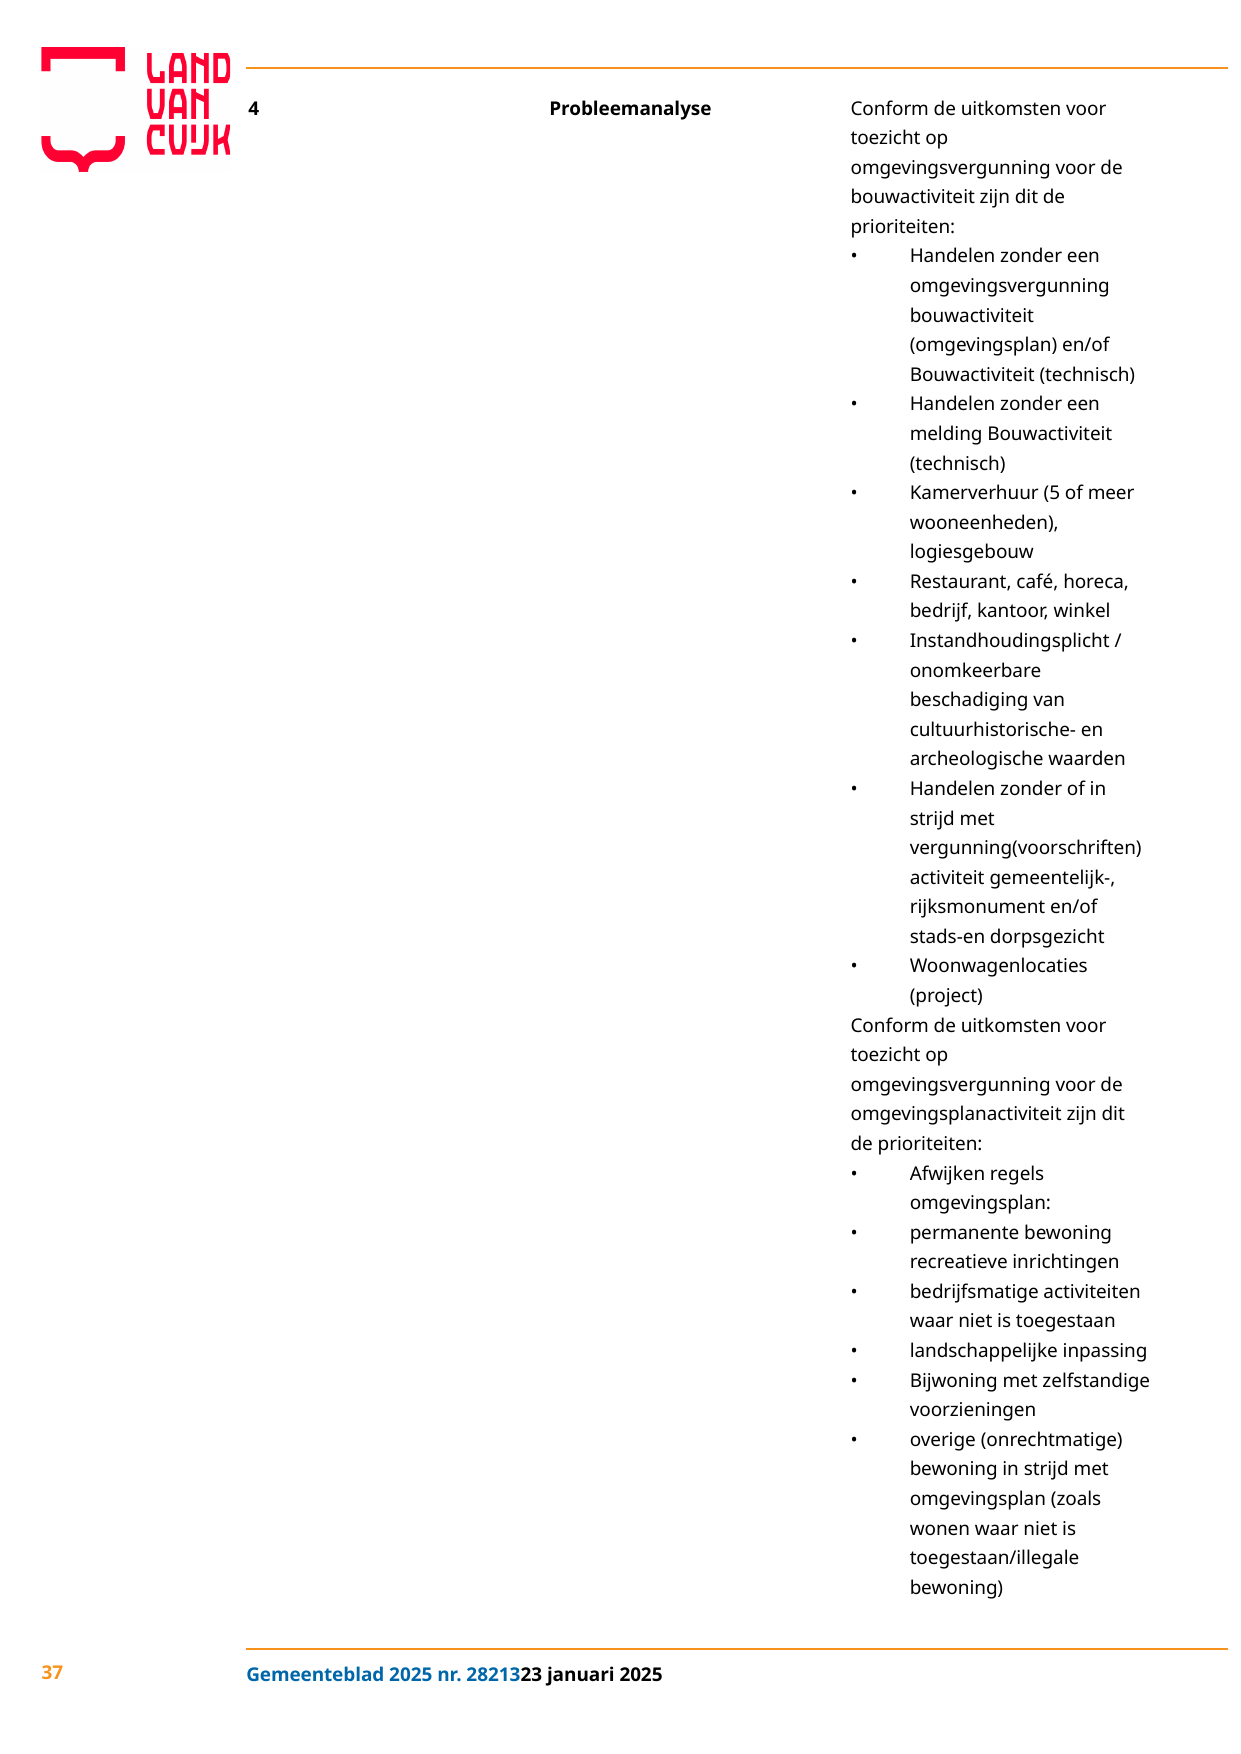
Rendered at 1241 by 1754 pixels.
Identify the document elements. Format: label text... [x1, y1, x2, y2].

picture [41, 47, 231, 172]
table_cell Conform de uitkomsten voor toezicht op omgevingsvergunning voor de bouwactiviteit zijn dit de prioriteiten: Handelen zonder een omgevingsvergunning bouwactiviteit (omgevingsplan) en/of Bouwactiviteit (technisch) Handelen zonder een melding Bouwactiviteit (technisch) Kamerverhuur (5 of meer wooneenheden), logiesgebouw Restaurant, café, horeca, bedrijf, kantoor, winkel Instandhoudingsplicht / onomkeerbare beschadiging van cultuurhistorische- en archeologische waarden Handelen zonder of in strijd met vergunning(voorschriften) activiteit gemeentelijk-, rijksmonument en/of stads-en dorpsgezicht Woonwagenlocaties (project) Conform de uitkomsten voor toezicht op omgevingsvergunning voor de omgevingsplanactiviteit zijn dit de prioriteiten: Afwijken regels omgevingsplan: permanente bewoning recreatieve inrichtingen bedrijfsmatige activiteiten waar niet is toegestaan landschappelijke inpassing Bijwoning met zelfstandige voorzieningen overige (onrechtmatige) bewoning in strijd met omgevingsplan (zoals wonen waar niet is toegestaan/illegale bewoning) [850, 95, 1152, 1600]
table_cell 4 [248, 95, 549, 1600]
table_cell Probleemanalyse [549, 95, 850, 1600]
